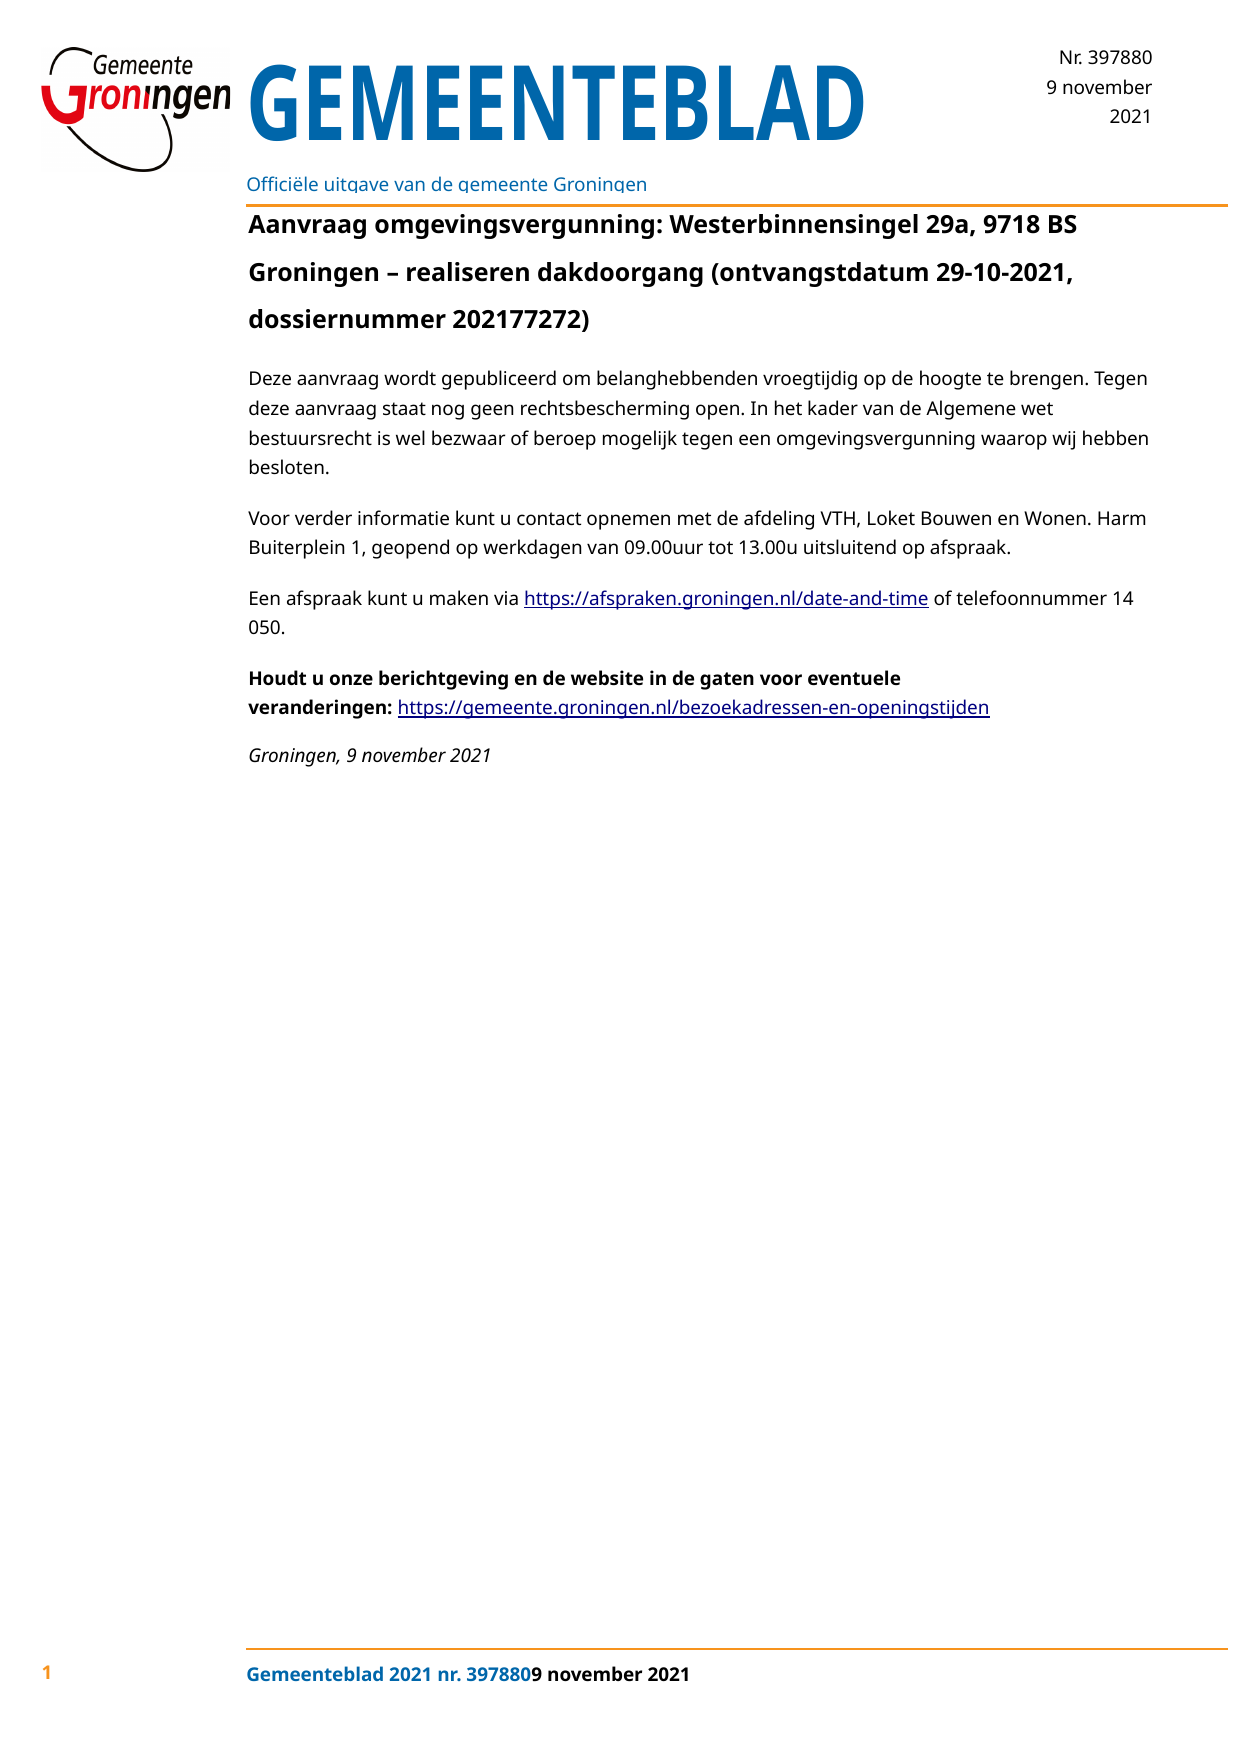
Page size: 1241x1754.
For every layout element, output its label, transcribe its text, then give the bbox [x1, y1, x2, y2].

text Aanvraag omgevingsvergunning: Westerbinnensingel 29a, 9718 BS Groningen – realiseren dakdoorgang (ontvangstdatum 29-10-2021, dossiernummer 202177272) [248, 207, 1152, 336]
text Houdt u onze berichtgeving en de website in de gaten voor eventuele veranderingen: https://gemeente.groningen.nl/bezoekadressen-en-openingstijden [248, 665, 1152, 720]
text Voor verder informatie kunt u contact opnemen met de afdeling VTH, Loket Bouwen en Wonen. Harm Buiterplein 1, geopend op werkdagen van 09.00uur tot 13.00u uitsluitend op afspraak. [248, 505, 1152, 560]
text Deze aanvraag wordt gepubliceerd om belanghebbenden vroegtijdig op de hoogte te brengen. Tegen deze aanvraag staat nog geen rechtsbescherming open. In het kader van de Algemene wet bestuursrecht is wel bezwaar of beroep mogelijk tegen een omgevingsvergunning waarop wij hebben besloten. [248, 366, 1152, 480]
text Groningen, 9 november 2021 [248, 742, 1152, 768]
text Een afspraak kunt u maken via https://afspraken.groningen.nl/date-and-time of telefoonnummer 14 050. [248, 585, 1152, 640]
picture [41, 47, 231, 172]
